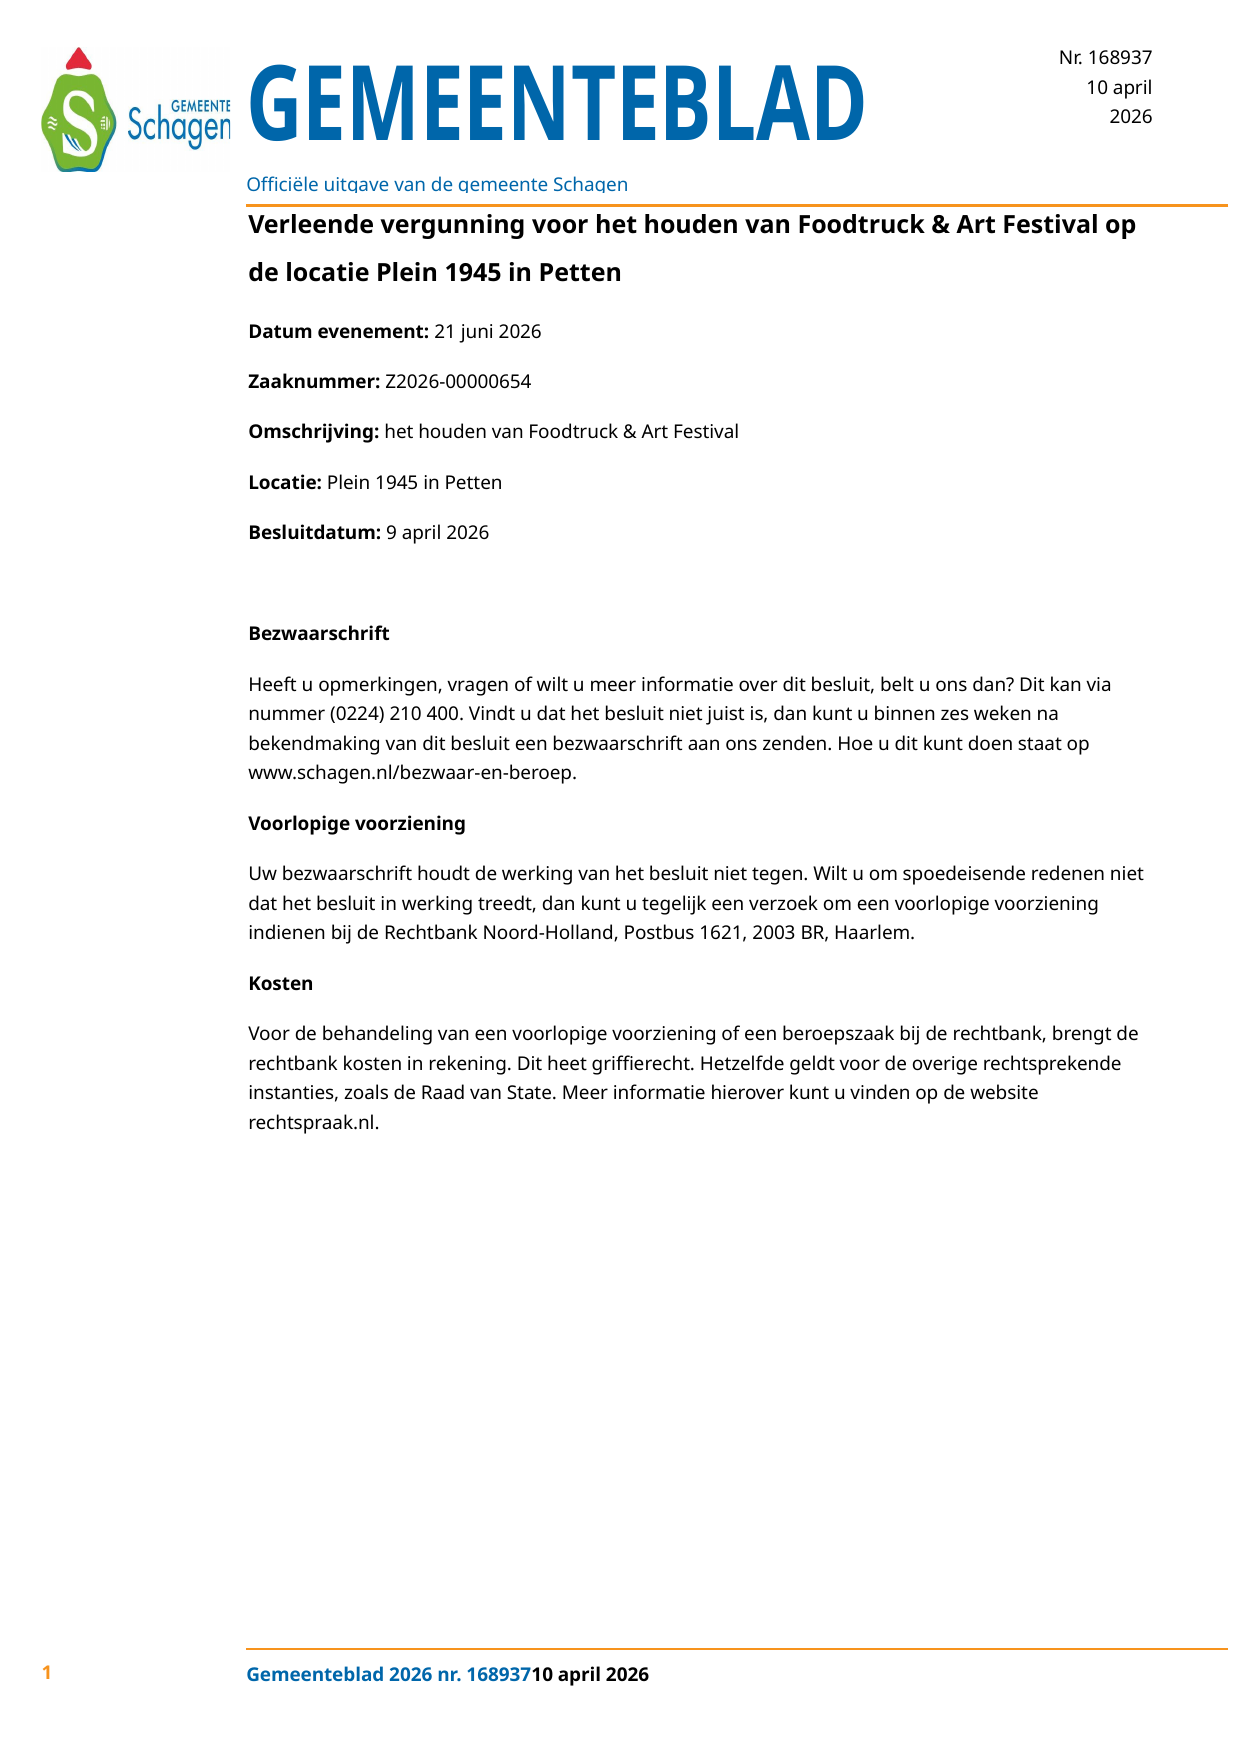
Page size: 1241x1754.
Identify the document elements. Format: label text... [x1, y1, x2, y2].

text Verleende vergunning voor het houden van Foodtruck & Art Festival op de locatie Plein 1945 in Petten [248, 207, 1152, 288]
text Datum evenement: 21 juni 2026 [248, 318, 1152, 344]
text Voor de behandeling van een voorlopige voorziening of een beroepszaak bij de rechtbank, brengt de rechtbank kosten in rekening. Dit heet griffierecht. Hetzelfde geldt voor de overige rechtsprekende instanties, zoals de Raad van State. Meer informatie hierover kunt u vinden op de website rechtspraak.nl. [248, 1020, 1152, 1135]
text Zaaknummer: Z2026-00000654 [248, 368, 1152, 394]
picture [41, 47, 231, 172]
text Besluitdatum: 9 april 2026 [248, 519, 1152, 545]
text Omschrijving: het houden van Foodtruck & Art Festival [248, 419, 1152, 444]
text Uw bezwaarschrift houdt de werking van het besluit niet tegen. Wilt u om spoedeisende redenen niet dat het besluit in werking treedt, dan kunt u tegelijk een verzoek om een voorlopige voorziening indienen bij de Rechtbank Noord-Holland, Postbus 1621, 2003 BR, Haarlem. [248, 860, 1152, 945]
text Kosten [248, 970, 1152, 996]
text Heeft u opmerkingen, vragen of wilt u meer informatie over dit besluit, belt u ons dan? Dit kan via nummer (0224) 210 400. Vindt u dat het besluit niet juist is, dan kunt u binnen zes weken na bekendmaking van dit besluit een bezwaarschrift aan ons zenden. Hoe u dit kunt doen staat op www.schagen.nl/bezwaar-en-beroep. [248, 671, 1152, 785]
text Locatie: Plein 1945 in Petten [248, 469, 1152, 495]
text Bezwaarschrift [248, 620, 1152, 646]
text Voorlopige voorziening [248, 810, 1152, 836]
